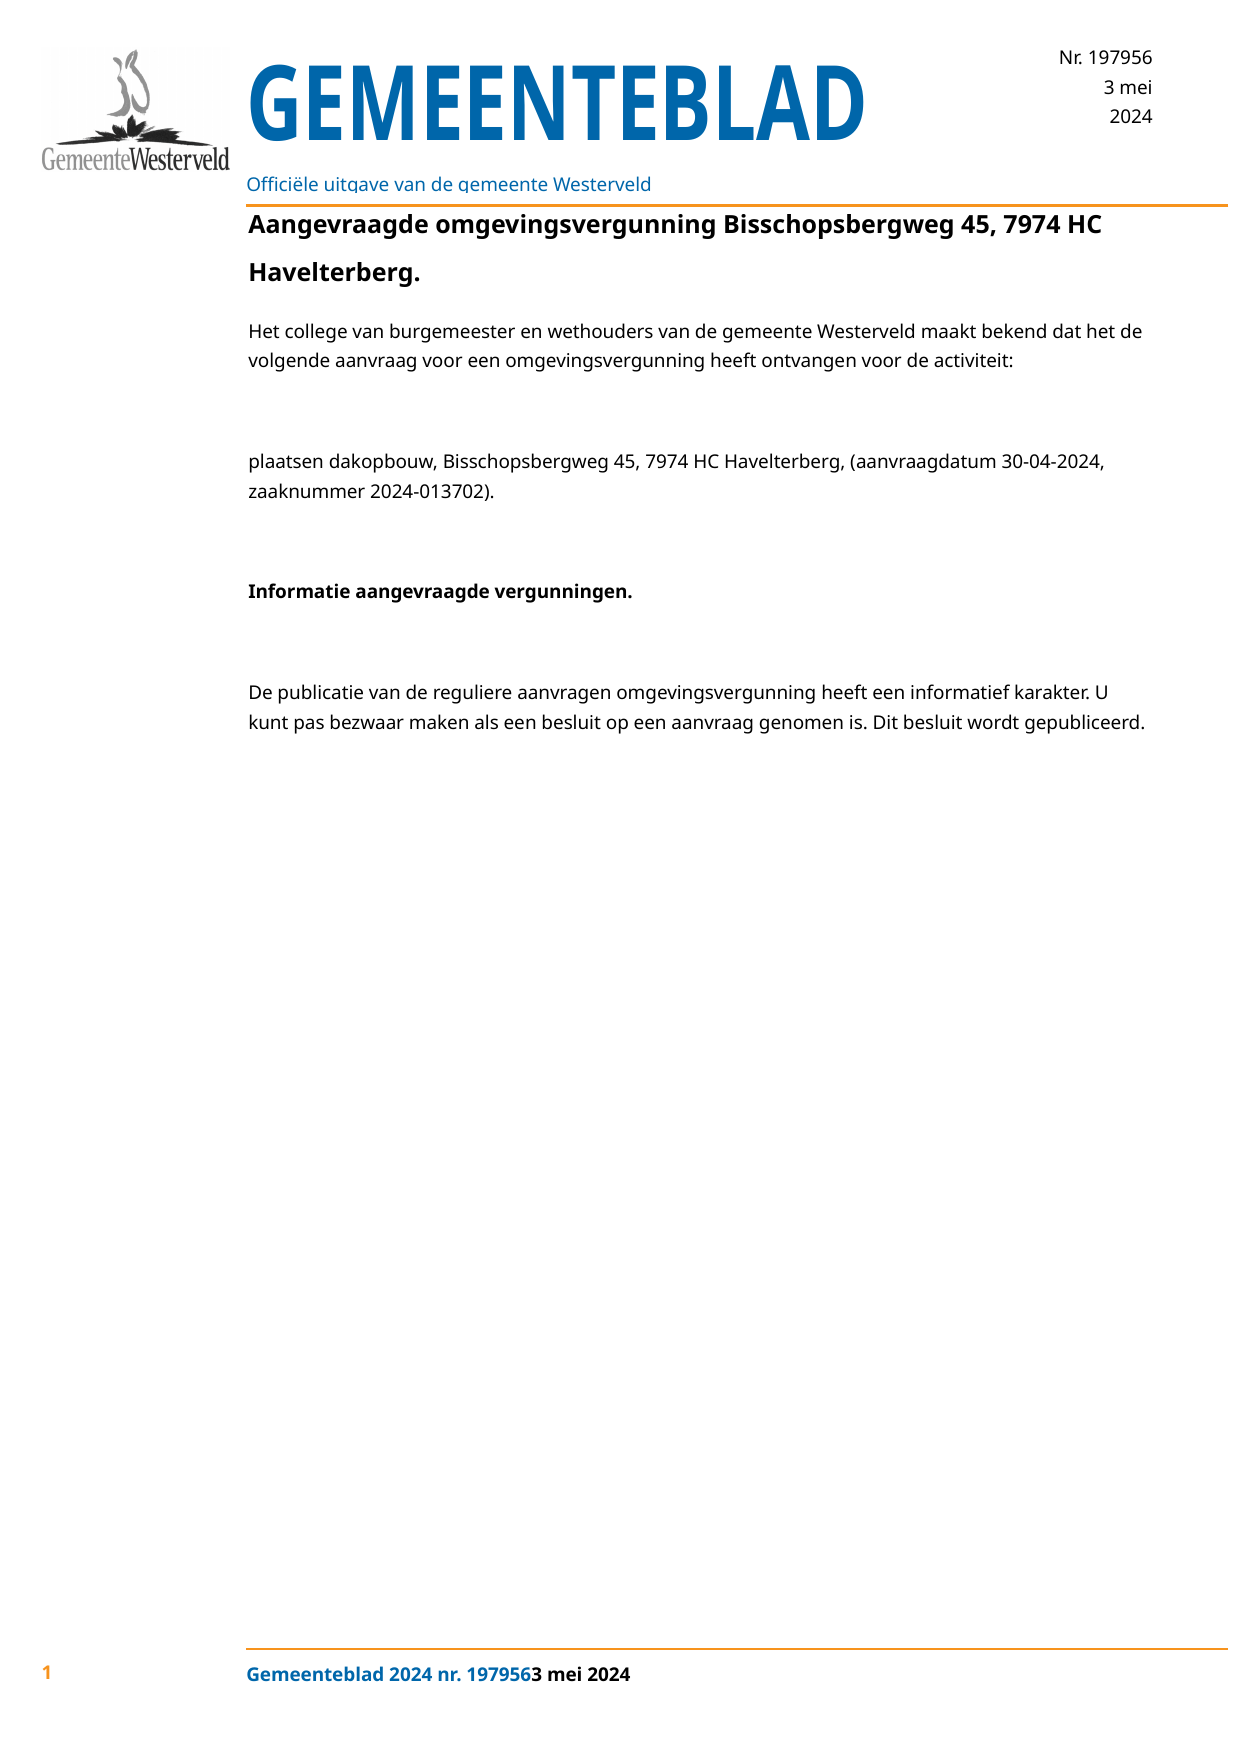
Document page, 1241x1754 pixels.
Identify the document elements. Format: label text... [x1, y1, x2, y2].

text Aangevraagde omgevingsvergunning Bisschopsbergweg 45, 7974 HC Havelterberg. [248, 207, 1152, 288]
text plaatsen dakopbouw, Bisschopsbergweg 45, 7974 HC Havelterberg, (aanvraagdatum 30-04-2024, zaaknummer 2024-013702). [248, 448, 1152, 504]
text Informatie aangevraagde vergunningen. [248, 579, 1152, 604]
text De publicatie van de reguliere aanvragen omgevingsvergunning heeft een informatief karakter. U kunt pas bezwaar maken als een besluit op een aanvraag genomen is. Dit besluit wordt gepubliceerd. [248, 679, 1152, 735]
picture [41, 47, 231, 172]
text Het college van burgemeester en wethouders van de gemeente Westerveld maakt bekend dat het de volgende aanvraag voor een omgevingsvergunning heeft ontvangen voor de activiteit: [248, 318, 1152, 373]
